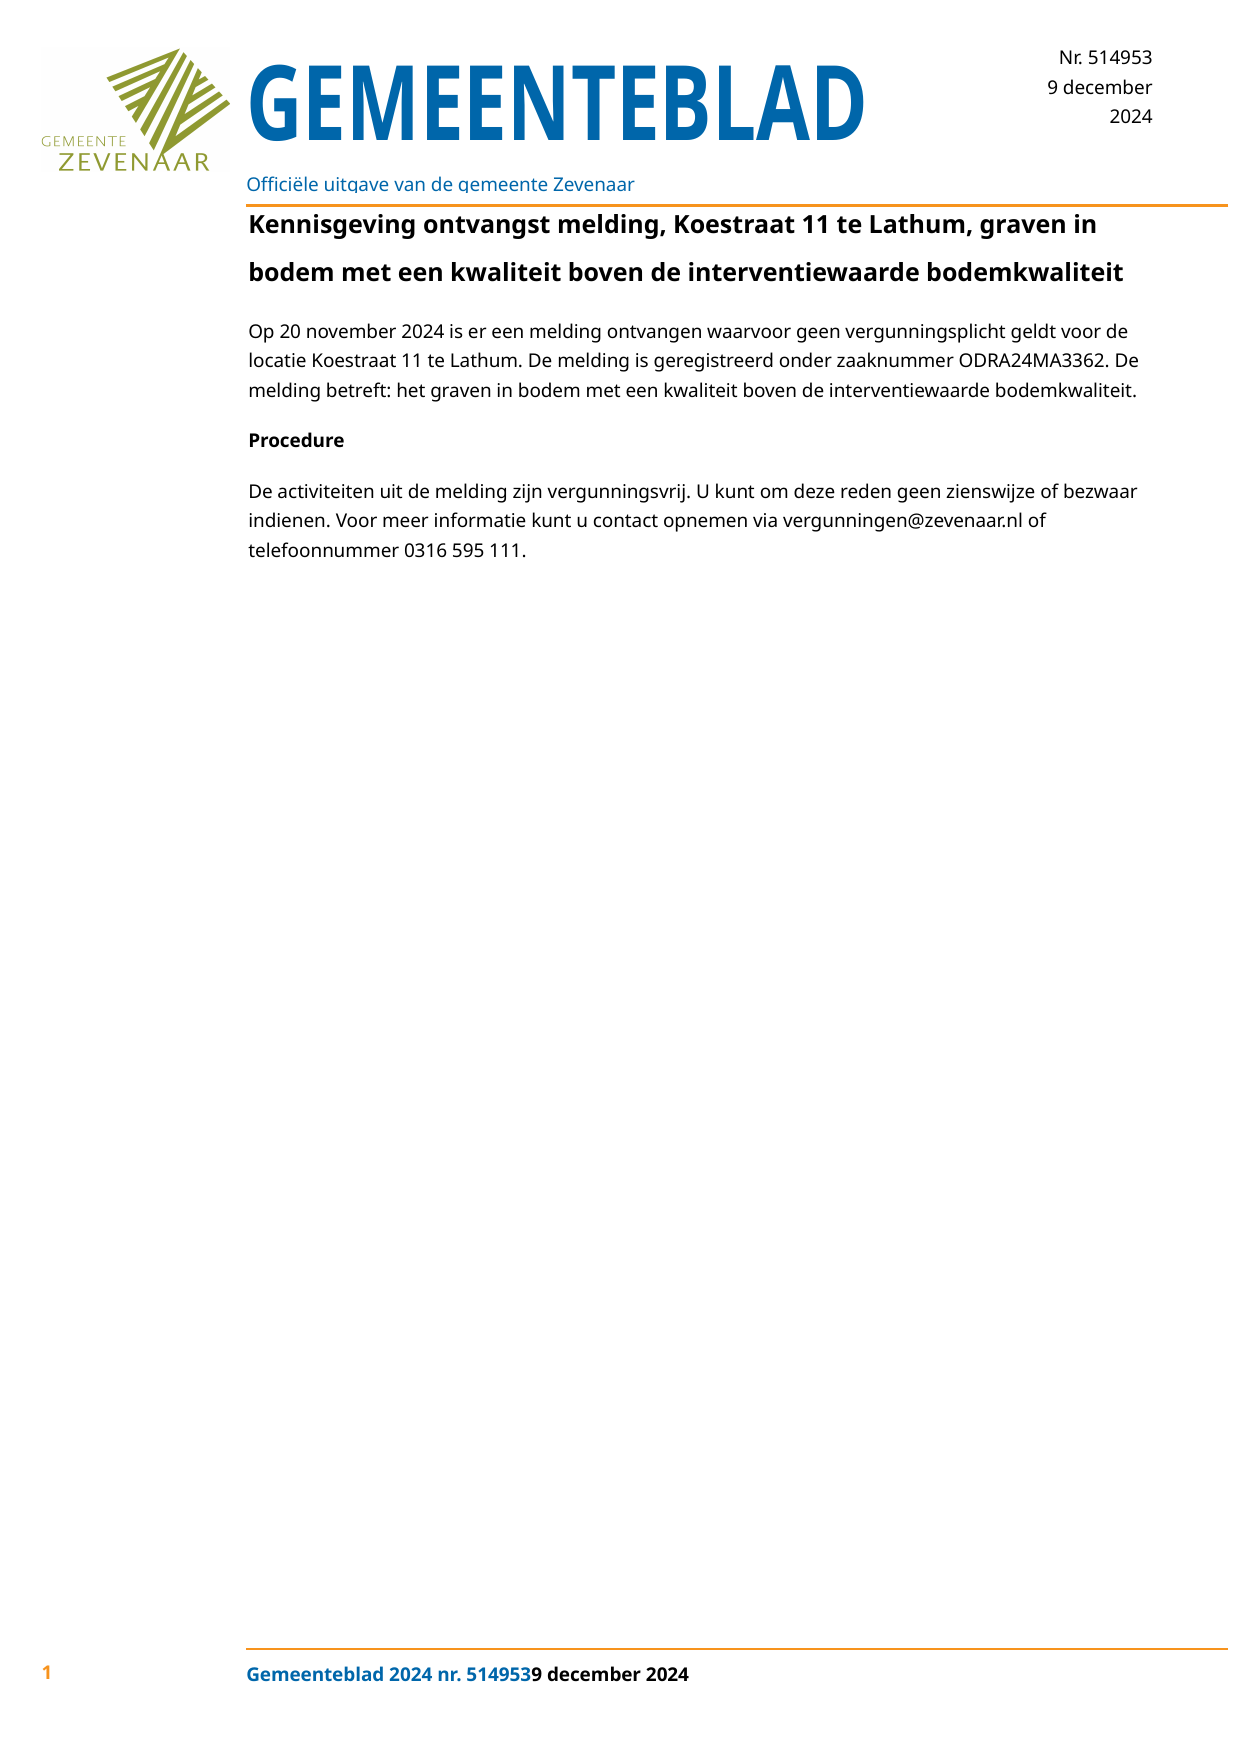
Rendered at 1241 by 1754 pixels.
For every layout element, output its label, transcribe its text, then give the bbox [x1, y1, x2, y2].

text Kennisgeving ontvangst melding, Koestraat 11 te Lathum, graven in bodem met een kwaliteit boven de interventiewaarde bodemkwaliteit [248, 207, 1152, 288]
text De activiteiten uit de melding zijn vergunningsvrij. U kunt om deze reden geen zienswijze of bezwaar indienen. Voor meer informatie kunt u contact opnemen via vergunningen@zevenaar.nl of telefoonnummer 0316 595 111. [248, 478, 1152, 563]
text Op 20 november 2024 is er een melding ontvangen waarvoor geen vergunningsplicht geldt voor de locatie Koestraat 11 te Lathum. De melding is geregistreerd onder zaaknummer ODRA24MA3362. De melding betreft: het graven in bodem met een kwaliteit boven de interventiewaarde bodemkwaliteit. [248, 318, 1152, 403]
text Procedure [248, 427, 1152, 453]
picture [41, 47, 231, 172]
